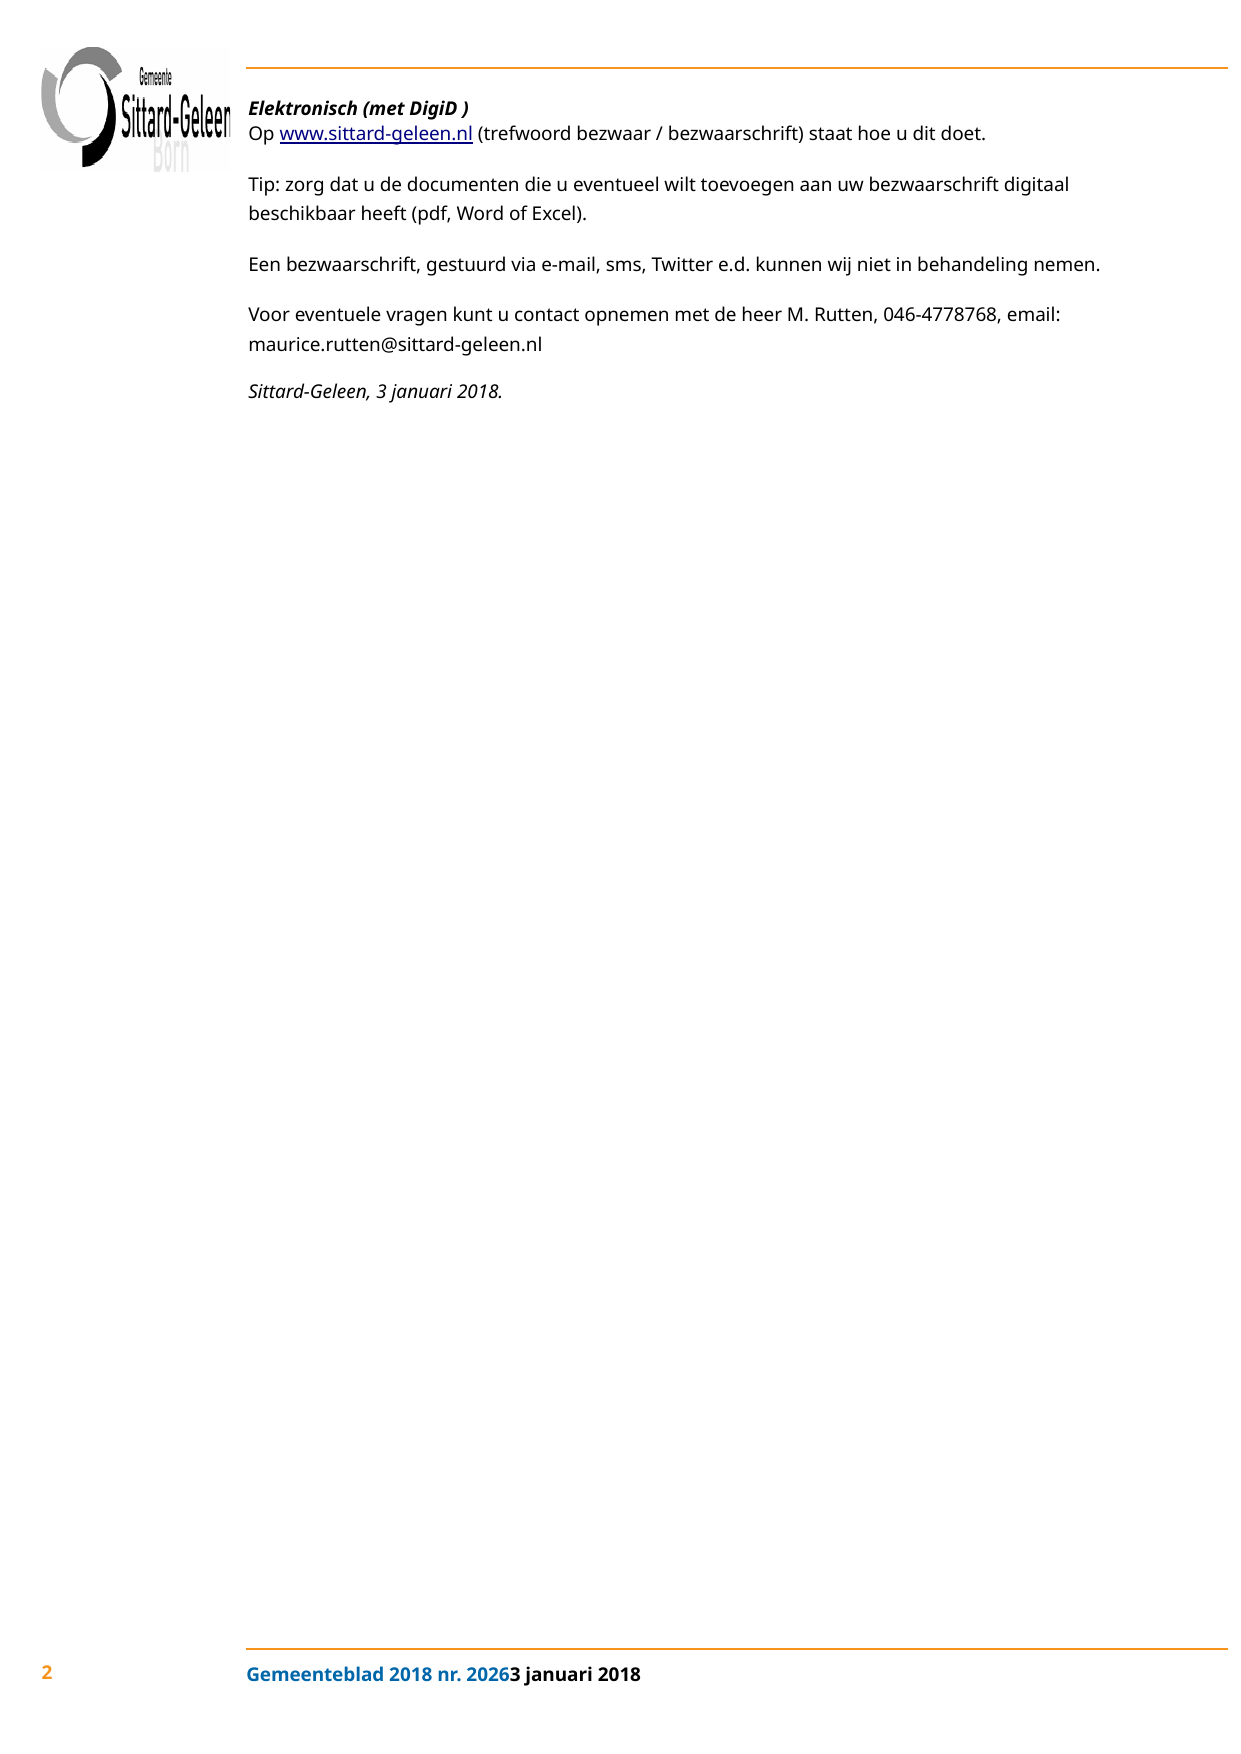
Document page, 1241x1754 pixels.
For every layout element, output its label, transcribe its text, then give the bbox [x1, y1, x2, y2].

text Een bezwaarschrift, gestuurd via e-mail, sms, Twitter e.d. kunnen wij niet in behandeling nemen. [248, 251, 1152, 277]
text Sittard-Geleen, 3 januari 2018. [248, 379, 1152, 404]
text Tip: zorg dat u de documenten die u eventueel wilt toevoegen aan uw bezwaarschrift digitaal beschikbaar heeft (pdf, Word of Excel). [248, 171, 1152, 226]
text Voor eventuele vragen kunt u contact opnemen met de heer M. Rutten, 046-4778768, email: maurice.rutten@sittard-geleen.nl [248, 301, 1152, 357]
text Op www.sittard-geleen.nl (trefwoord bezwaar / bezwaarschrift) staat hoe u dit doet. [248, 121, 1152, 146]
picture [41, 47, 231, 172]
text Elektronisch (met DigiD ) [248, 95, 1152, 121]
